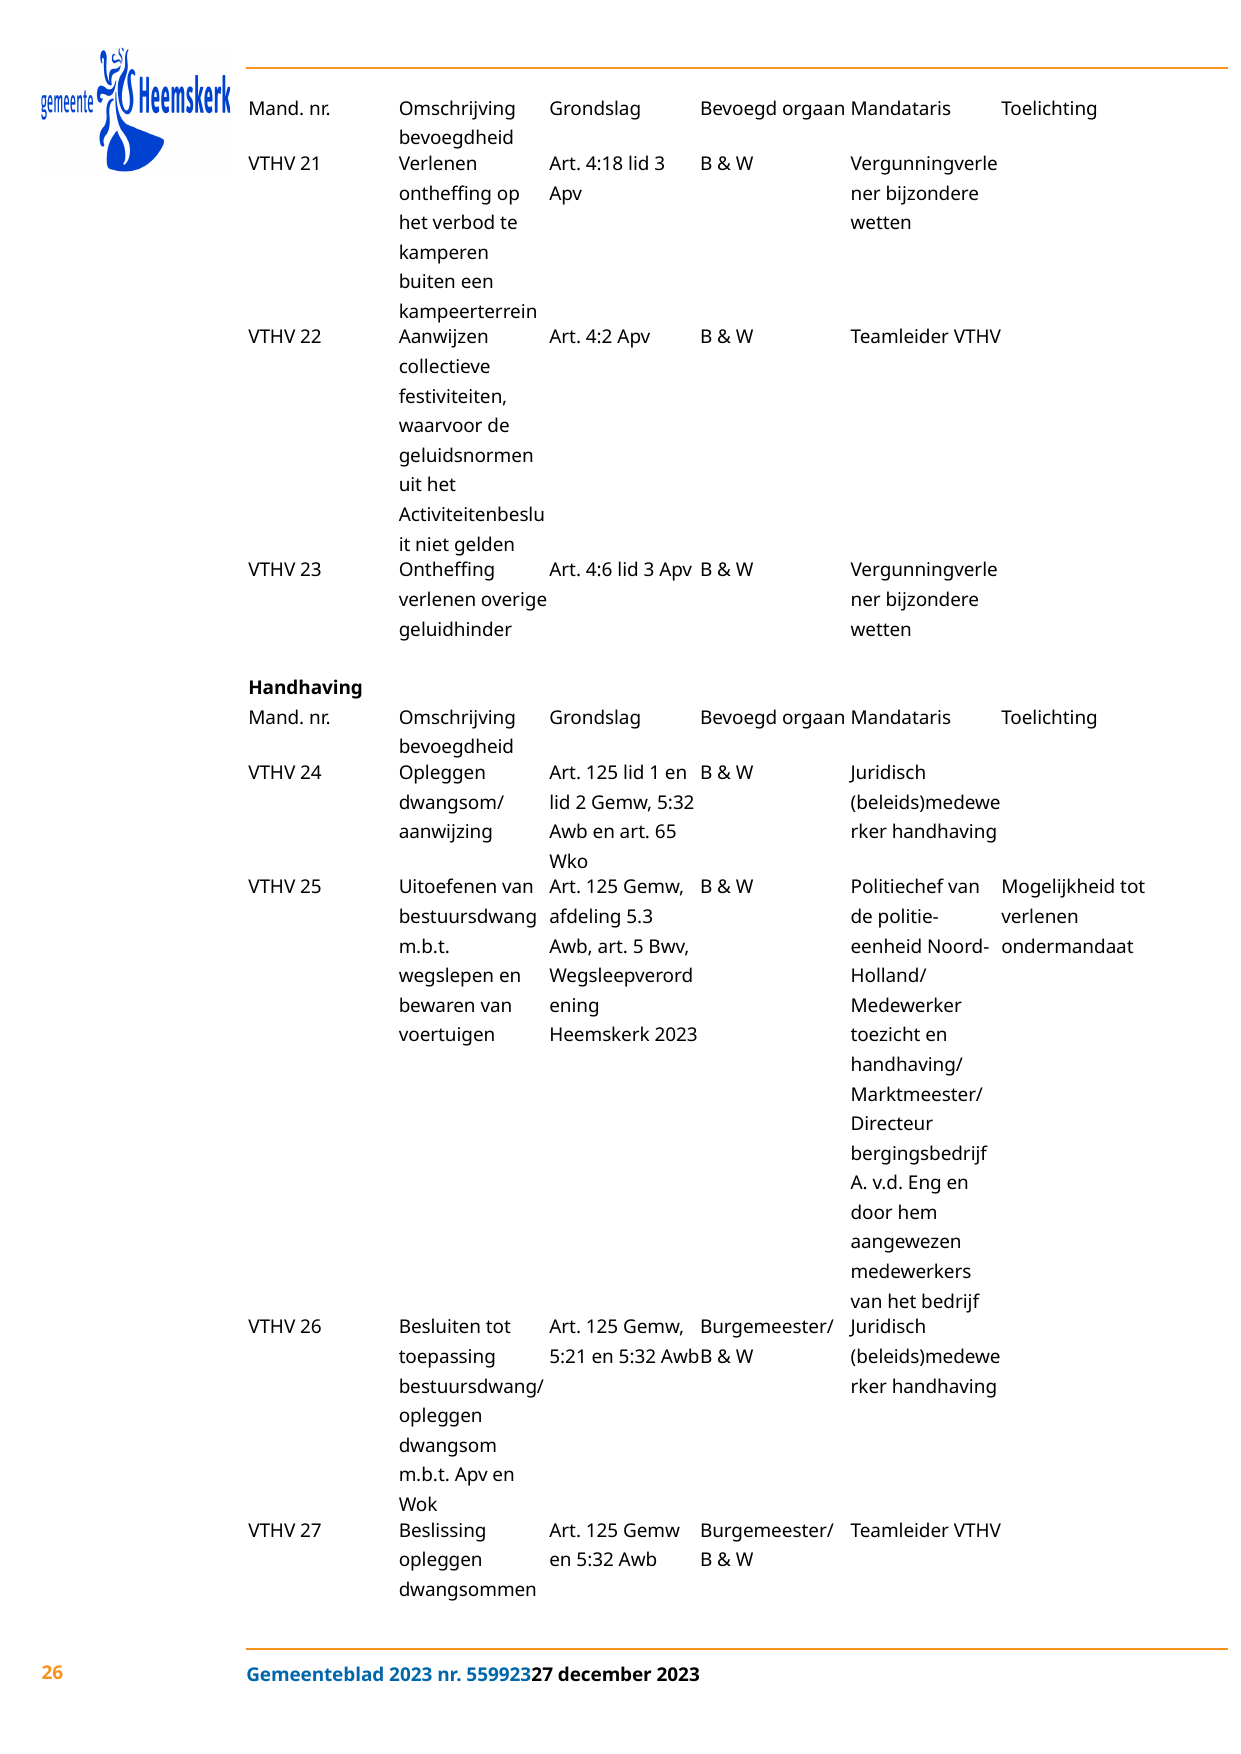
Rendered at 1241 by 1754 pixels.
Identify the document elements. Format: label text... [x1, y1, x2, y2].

table_header Mandataris [850, 704, 1001, 759]
table_cell Vergunningverlener bijzondere wetten [850, 150, 1001, 324]
table_cell [1001, 557, 1152, 641]
table_cell VTHV 27 [248, 1517, 398, 1602]
table_cell Opleggen dwangsom/ aanwijzing [399, 759, 549, 874]
table_header Mand. nr. [248, 704, 398, 759]
table_cell Politiechef van de politie-eenheid Noord-Holland/ Medewerker toezicht en handhaving/ Marktmeester/ Directeur bergingsbedrijf A. v.d. Eng en door hem aangewezen medewerkers van het bedrijf [850, 874, 1001, 1314]
table_cell Teamleider VTHV [850, 1517, 1001, 1602]
table_cell Uitoefenen van bestuursdwang m.b.t. wegslepen en bewaren van voertuigen [399, 874, 549, 1314]
table_cell [1001, 324, 1152, 557]
table_cell Aanwijzen collectieve festiviteiten, waarvoor de geluidsnormen uit het Activiteitenbesluit niet gelden [399, 324, 549, 557]
table_cell Verlenen ontheffing op het verbod te kamperen buiten een kampeerterrein [399, 150, 549, 324]
table_cell [1001, 759, 1152, 874]
table_cell Vergunningverlener bijzondere wetten [850, 557, 1001, 641]
table_cell Juridisch (beleids)medewerker handhaving [850, 759, 1001, 874]
table_cell VTHV 23 [248, 557, 398, 641]
table_cell Besluiten tot toepassing bestuursdwang/ opleggen dwangsom m.b.t. Apv en Wok [399, 1314, 549, 1517]
table_header Omschrijving bevoegdheid [399, 704, 549, 759]
table_cell VTHV 25 [248, 874, 398, 1314]
table_cell Art. 125 Gemw, 5:21 en 5:32 Awb [549, 1314, 700, 1517]
table_header Toelichting [1001, 704, 1152, 759]
table_cell [1001, 1517, 1152, 1602]
table_header Mandataris [850, 95, 1001, 150]
table_cell [1001, 1314, 1152, 1517]
table_cell B & W [700, 150, 850, 324]
table_cell Burgemeester/ B & W [700, 1314, 850, 1517]
table_cell Mogelijkheid tot verlenen ondermandaat [1001, 874, 1152, 1314]
table_cell B & W [700, 874, 850, 1314]
table_cell Teamleider VTHV [850, 324, 1001, 557]
table_cell VTHV 24 [248, 759, 398, 874]
table_cell VTHV 22 [248, 324, 398, 557]
table_cell B & W [700, 759, 850, 874]
table_cell Art. 4:18 lid 3 Apv [549, 150, 700, 324]
table_cell Burgemeester/ B & W [700, 1517, 850, 1602]
table_header Bevoegd orgaan [700, 704, 850, 759]
table_cell VTHV 26 [248, 1314, 398, 1517]
table_cell [1001, 150, 1152, 324]
table_cell Art. 125 Gemw, afdeling 5.3 Awb, art. 5 Bwv, Wegsleepverordening Heemskerk 2023 [549, 874, 700, 1314]
table_header Grondslag [549, 95, 700, 150]
table_cell VTHV 21 [248, 150, 398, 324]
table_cell Ontheffing verlenen overige geluidhinder [399, 557, 549, 641]
table_header Mand. nr. [248, 95, 398, 150]
table_cell B & W [700, 557, 850, 641]
table_cell Art. 4:6 lid 3 Apv [549, 557, 700, 641]
table_header Bevoegd orgaan [700, 95, 850, 150]
table_cell B & W [700, 324, 850, 557]
picture [41, 47, 231, 172]
table_cell Beslissing opleggen dwangsommen [399, 1517, 549, 1602]
text Handhaving [248, 674, 1152, 700]
table_cell Art. 4:2 Apv [549, 324, 700, 557]
table_cell Art. 125 Gemw en 5:32 Awb [549, 1517, 700, 1602]
table_header Grondslag [549, 704, 700, 759]
table_cell Juridisch (beleids)medewerker handhaving [850, 1314, 1001, 1517]
table_header Toelichting [1001, 95, 1152, 150]
table_cell Art. 125 lid 1 en lid 2 Gemw, 5:32 Awb en art. 65 Wko [549, 759, 700, 874]
table_header Omschrijving bevoegdheid [399, 95, 549, 150]
